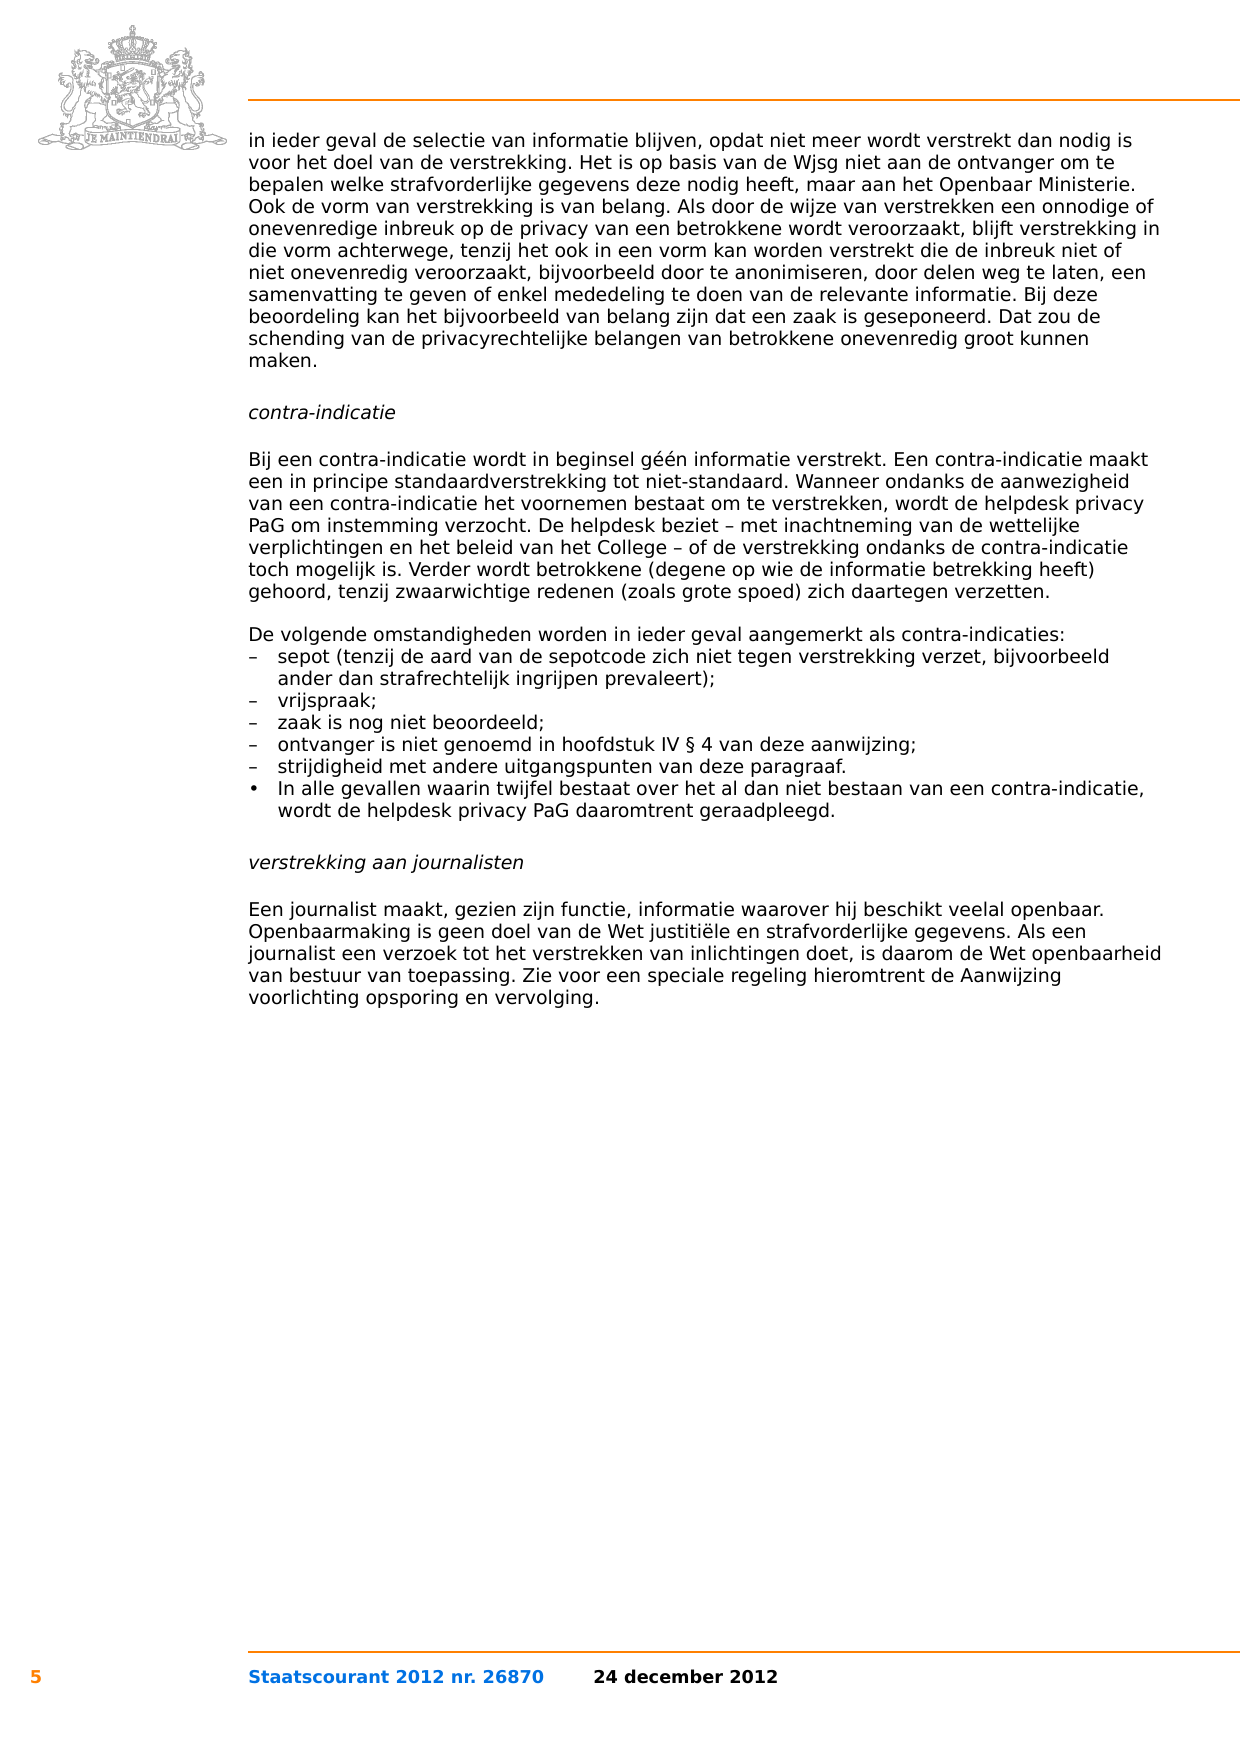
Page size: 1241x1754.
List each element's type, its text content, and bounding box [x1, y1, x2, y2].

text De volgende omstandigheden worden in ieder geval aangemerkt als contra-indicaties: [248, 624, 1163, 646]
text Een journalist maakt, gezien zijn functie, informatie waarover hij beschikt veelal openbaar. Openbaarmaking is geen doel van de Wet justitiële en strafvorderlijke gegevens. Als een journalist een verzoek tot het verstrekken van inlichtingen doet, is daarom de Wet openbaarheid van bestuur van toepassing. Zie voor een speciale regeling hieromtrent de Aanwijzing voorlichting opsporing en vervolging. [248, 899, 1163, 1009]
picture [38, 25, 227, 150]
text – sepot (tenzij de aard van de sepotcode zich niet tegen verstrekking verzet, bijvoorbeeld ander dan strafrechtelijk ingrijpen prevaleert); [248, 646, 1163, 690]
text in ieder geval de selectie van informatie blijven, opdat niet meer wordt verstrekt dan nodig is voor het doel van de verstrekking. Het is op basis van de Wjsg niet aan de ontvanger om te bepalen welke strafvorderlijke gegevens deze nodig heeft, maar aan het Openbaar Ministerie. [248, 130, 1163, 196]
text – vrijspraak; [248, 690, 1163, 712]
text • In alle gevallen waarin twijfel bestaat over het al dan niet bestaan van een contra-indicatie, wordt de helpdesk privacy PaG daaromtrent geraadpleegd. [248, 778, 1163, 822]
text – zaak is nog niet beoordeeld; [248, 712, 1163, 734]
text – strijdigheid met andere uitgangspunten van deze paragraaf. [248, 756, 1163, 778]
text Ook de vorm van verstrekking is van belang. Als door de wijze van verstrekken een onnodige of onevenredige inbreuk op de privacy van een betrokkene wordt veroorzaakt, blijft verstrekking in die vorm achterwege, tenzij het ook in een vorm kan worden verstrekt die de inbreuk niet of niet onevenredig veroorzaakt, bijvoorbeeld door te anonimiseren, door delen weg te laten, een samenvatting te geven of enkel mededeling te doen van de relevante informatie. Bij deze beoordeling kan het bijvoorbeeld van belang zijn dat een zaak is geseponeerd. Dat zou de schending van de privacyrechtelijke belangen van betrokkene onevenredig groot kunnen maken. [248, 196, 1163, 372]
subtitle contra-indicatie [248, 402, 1163, 424]
subtitle verstrekking aan journalisten [248, 852, 1163, 874]
text – ontvanger is niet genoemd in hoofdstuk IV § 4 van deze aanwijzing; [248, 734, 1163, 756]
text Bij een contra-indicatie wordt in beginsel géén informatie verstrekt. Een contra-indicatie maakt een in principe standaardverstrekking tot niet-standaard. Wanneer ondanks de aanwezigheid van een contra-indicatie het voornemen bestaat om te verstrekken, wordt de helpdesk privacy PaG om instemming verzocht. De helpdesk beziet – met inachtneming van de wettelijke verplichtingen en het beleid van het College – of de verstrekking ondanks de contra-indicatie toch mogelijk is. Verder wordt betrokkene (degene op wie de informatie betrekking heeft) gehoord, tenzij zwaarwichtige redenen (zoals grote spoed) zich daartegen verzetten. [248, 449, 1163, 602]
